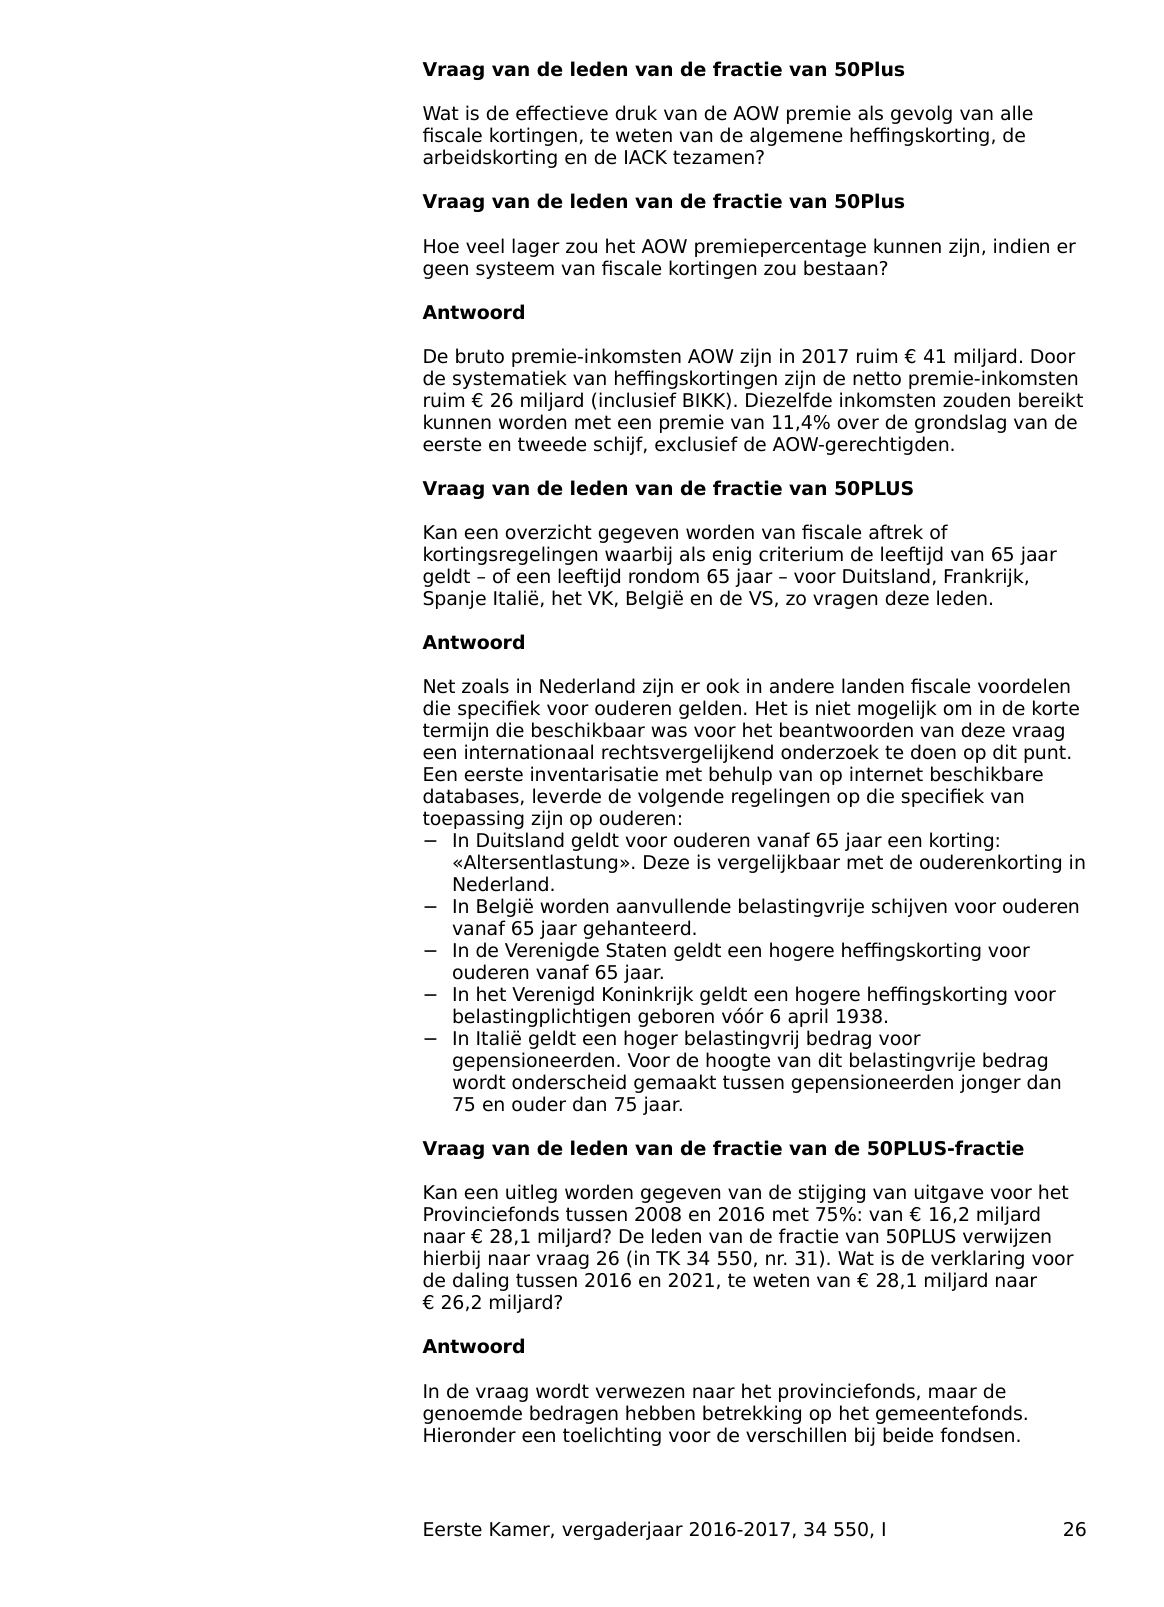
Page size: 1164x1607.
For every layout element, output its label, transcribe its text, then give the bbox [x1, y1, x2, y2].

text In de vraag wordt verwezen naar het provinciefonds, maar de genoemde bedragen hebben betrekking op het gemeentefonds. Hieronder een toelichting voor de verschillen bij beide fondsen. [422, 1381, 1087, 1446]
subtitle Vraag van de leden van de fractie van 50PLUS [422, 478, 1087, 500]
text − In Italië geldt een hoger belastingvrij bedrag voor gepensioneerden. Voor de hoogte van dit belastingvrije bedrag wordt onderscheid gemaakt tussen gepensioneerden jonger dan 75 en ouder dan 75 jaar. [422, 1028, 1087, 1116]
subtitle Vraag van de leden van de fractie van 50Plus [422, 59, 1087, 81]
subtitle Antwoord [422, 302, 1087, 324]
text − In België worden aanvullende belastingvrije schijven voor ouderen vanaf 65 jaar gehanteerd. [422, 896, 1087, 940]
text − In het Verenigd Koninkrijk geldt een hogere heffingskorting voor belastingplichtigen geboren vóór 6 april 1938. [422, 984, 1087, 1028]
text Hoe veel lager zou het AOW premiepercentage kunnen zijn, indien er geen systeem van fiscale kortingen zou bestaan? [422, 236, 1087, 279]
text Kan een uitleg worden gegeven van de stijging van uitgave voor het Provinciefonds tussen 2008 en 2016 met 75%: van € 16,2 miljard naar € 28,1 miljard? De leden van de fractie van 50PLUS verwijzen hierbij naar vraag 26 (in TK 34 550, nr. 31). Wat is de verklaring voor de daling tussen 2016 en 2021, te weten van € 28,1 miljard naar € 26,2 miljard? [422, 1182, 1087, 1314]
text − In de Verenigde Staten geldt een hogere heffingskorting voor ouderen vanaf 65 jaar. [422, 940, 1087, 984]
subtitle Antwoord [422, 632, 1087, 654]
subtitle Vraag van de leden van de fractie van 50Plus [422, 191, 1087, 213]
text Net zoals in Nederland zijn er ook in andere landen fiscale voordelen die specifiek voor ouderen gelden. Het is niet mogelijk om in de korte termijn die beschikbaar was voor het beantwoorden van deze vraag een internationaal rechtsvergelijkend onderzoek te doen op dit punt. Een eerste inventarisatie met behulp van op internet beschikbare databases, leverde de volgende regelingen op die specifiek van toepassing zijn op ouderen: [422, 676, 1087, 830]
subtitle Vraag van de leden van de fractie van de 50PLUS-fractie [422, 1138, 1087, 1160]
subtitle Antwoord [422, 1336, 1087, 1358]
text Wat is de effectieve druk van de AOW premie als gevolg van alle fiscale kortingen, te weten van de algemene heffingskorting, de arbeidskorting en de IACK tezamen? [422, 103, 1087, 169]
text De bruto premie-inkomsten AOW zijn in 2017 ruim € 41 miljard. Door de systematiek van heffingskortingen zijn de netto premie-inkomsten ruim € 26 miljard (inclusief BIKK). Diezelfde inkomsten zouden bereikt kunnen worden met een premie van 11,4% over de grondslag van de eerste en tweede schijf, exclusief de AOW-gerechtigden. [422, 346, 1087, 456]
text − In Duitsland geldt voor ouderen vanaf 65 jaar een korting: «Altersentlastung». Deze is vergelijkbaar met de ouderenkorting in Nederland. [422, 830, 1087, 896]
text Kan een overzicht gegeven worden van fiscale aftrek of kortingsregelingen waarbij als enig criterium de leeftijd van 65 jaar geldt – of een leeftijd rondom 65 jaar – voor Duitsland, Frankrijk, Spanje Italië, het VK, België en de VS, zo vragen deze leden. [422, 522, 1087, 610]
